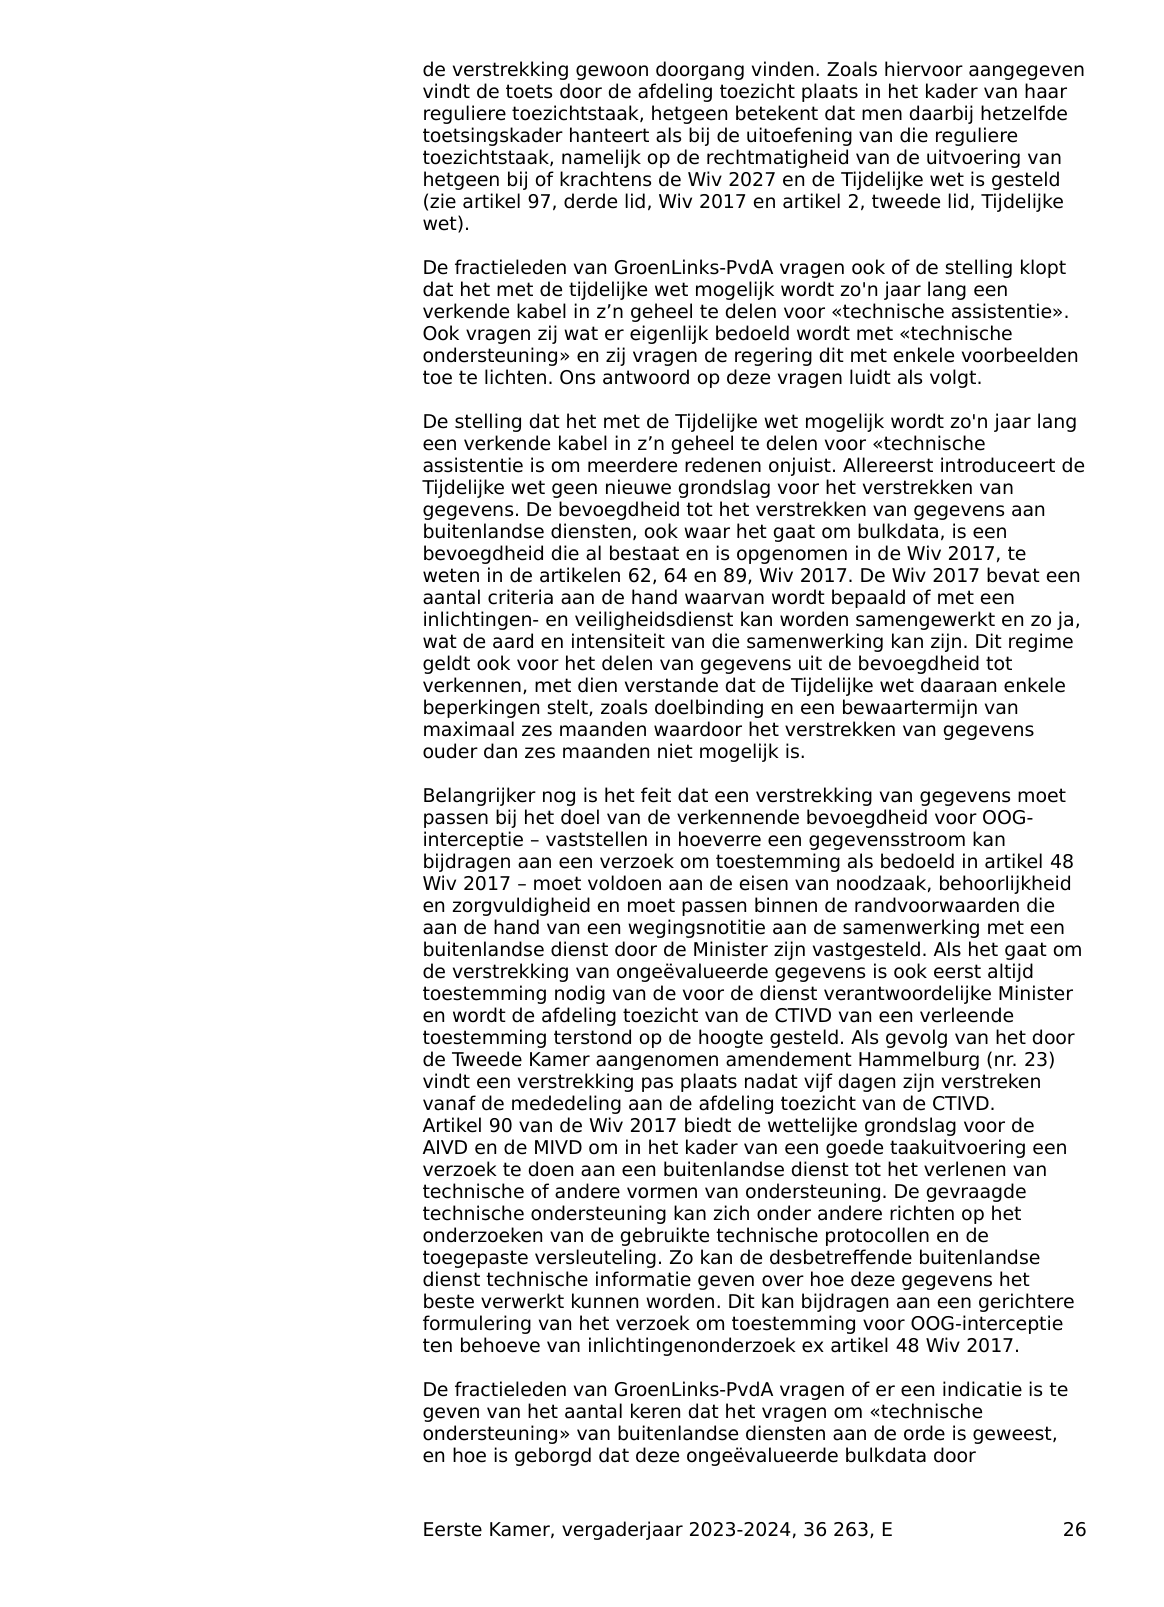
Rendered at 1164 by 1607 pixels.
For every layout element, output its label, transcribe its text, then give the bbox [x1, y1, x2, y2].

text De stelling dat het met de Tijdelijke wet mogelijk wordt zo'n jaar lang een verkende kabel in z’n geheel te delen voor «technische assistentie is om meerdere redenen onjuist. Allereerst introduceert de Tijdelijke wet geen nieuwe grondslag voor het verstrekken van gegevens. De bevoegdheid tot het verstrekken van gegevens aan buitenlandse diensten, ook waar het gaat om bulkdata, is een bevoegdheid die al bestaat en is opgenomen in de Wiv 2017, te weten in de artikelen 62, 64 en 89, Wiv 2017. De Wiv 2017 bevat een aantal criteria aan de hand waarvan wordt bepaald of met een inlichtingen- en veiligheidsdienst kan worden samengewerkt en zo ja, wat de aard en intensiteit van die samenwerking kan zijn. Dit regime geldt ook voor het delen van gegevens uit de bevoegdheid tot verkennen, met dien verstande dat de Tijdelijke wet daaraan enkele beperkingen stelt, zoals doelbinding en een bewaartermijn van maximaal zes maanden waardoor het verstrekken van gegevens ouder dan zes maanden niet mogelijk is. [422, 411, 1087, 763]
text de verstrekking gewoon doorgang vinden. Zoals hiervoor aangegeven vindt de toets door de afdeling toezicht plaats in het kader van haar reguliere toezichtstaak, hetgeen betekent dat men daarbij hetzelfde toetsingskader hanteert als bij de uitoefening van die reguliere toezichtstaak, namelijk op de rechtmatigheid van de uitvoering van hetgeen bij of krachtens de Wiv 2027 en de Tijdelijke wet is gesteld (zie artikel 97, derde lid, Wiv 2017 en artikel 2, tweede lid, Tijdelijke wet). [422, 59, 1087, 235]
text Belangrijker nog is het feit dat een verstrekking van gegevens moet passen bij het doel van de verkennende bevoegdheid voor OOG-interceptie – vaststellen in hoeverre een gegevensstroom kan bijdragen aan een verzoek om toestemming als bedoeld in artikel 48 Wiv 2017 – moet voldoen aan de eisen van noodzaak, behoorlijkheid en zorgvuldigheid en moet passen binnen de randvoorwaarden die aan de hand van een wegingsnotitie aan de samenwerking met een buitenlandse dienst door de Minister zijn vastgesteld. Als het gaat om de verstrekking van ongeëvalueerde gegevens is ook eerst altijd toestemming nodig van de voor de dienst verantwoordelijke Minister en wordt de afdeling toezicht van de CTIVD van een verleende toestemming terstond op de hoogte gesteld. Als gevolg van het door de Tweede Kamer aangenomen amendement Hammelburg (nr. 23) vindt een verstrekking pas plaats nadat vijf dagen zijn verstreken vanaf de mededeling aan de afdeling toezicht van de CTIVD. Artikel 90 van de Wiv 2017 biedt de wettelijke grondslag voor de AIVD en de MIVD om in het kader van een goede taakuitvoering een verzoek te doen aan een buitenlandse dienst tot het verlenen van technische of andere vormen van ondersteuning. De gevraagde technische ondersteuning kan zich onder andere richten op het onderzoeken van de gebruikte technische protocollen en de toegepaste versleuteling. Zo kan de desbetreffende buitenlandse dienst technische informatie geven over hoe deze gegevens het beste verwerkt kunnen worden. Dit kan bijdragen aan een gerichtere formulering van het verzoek om toestemming voor OOG-interceptie ten behoeve van inlichtingenonderzoek ex artikel 48 Wiv 2017. [422, 785, 1087, 1356]
text De fractieleden van GroenLinks-PvdA vragen of er een indicatie is te geven van het aantal keren dat het vragen om «technische ondersteuning» van buitenlandse diensten aan de orde is geweest, en hoe is geborgd dat deze ongeëvalueerde bulkdata door [422, 1379, 1087, 1467]
text De fractieleden van GroenLinks-PvdA vragen ook of de stelling klopt dat het met de tijdelijke wet mogelijk wordt zo'n jaar lang een verkende kabel in z’n geheel te delen voor «technische assistentie». Ook vragen zij wat er eigenlijk bedoeld wordt met «technische ondersteuning» en zij vragen de regering dit met enkele voorbeelden toe te lichten. Ons antwoord op deze vragen luidt als volgt. [422, 257, 1087, 389]
